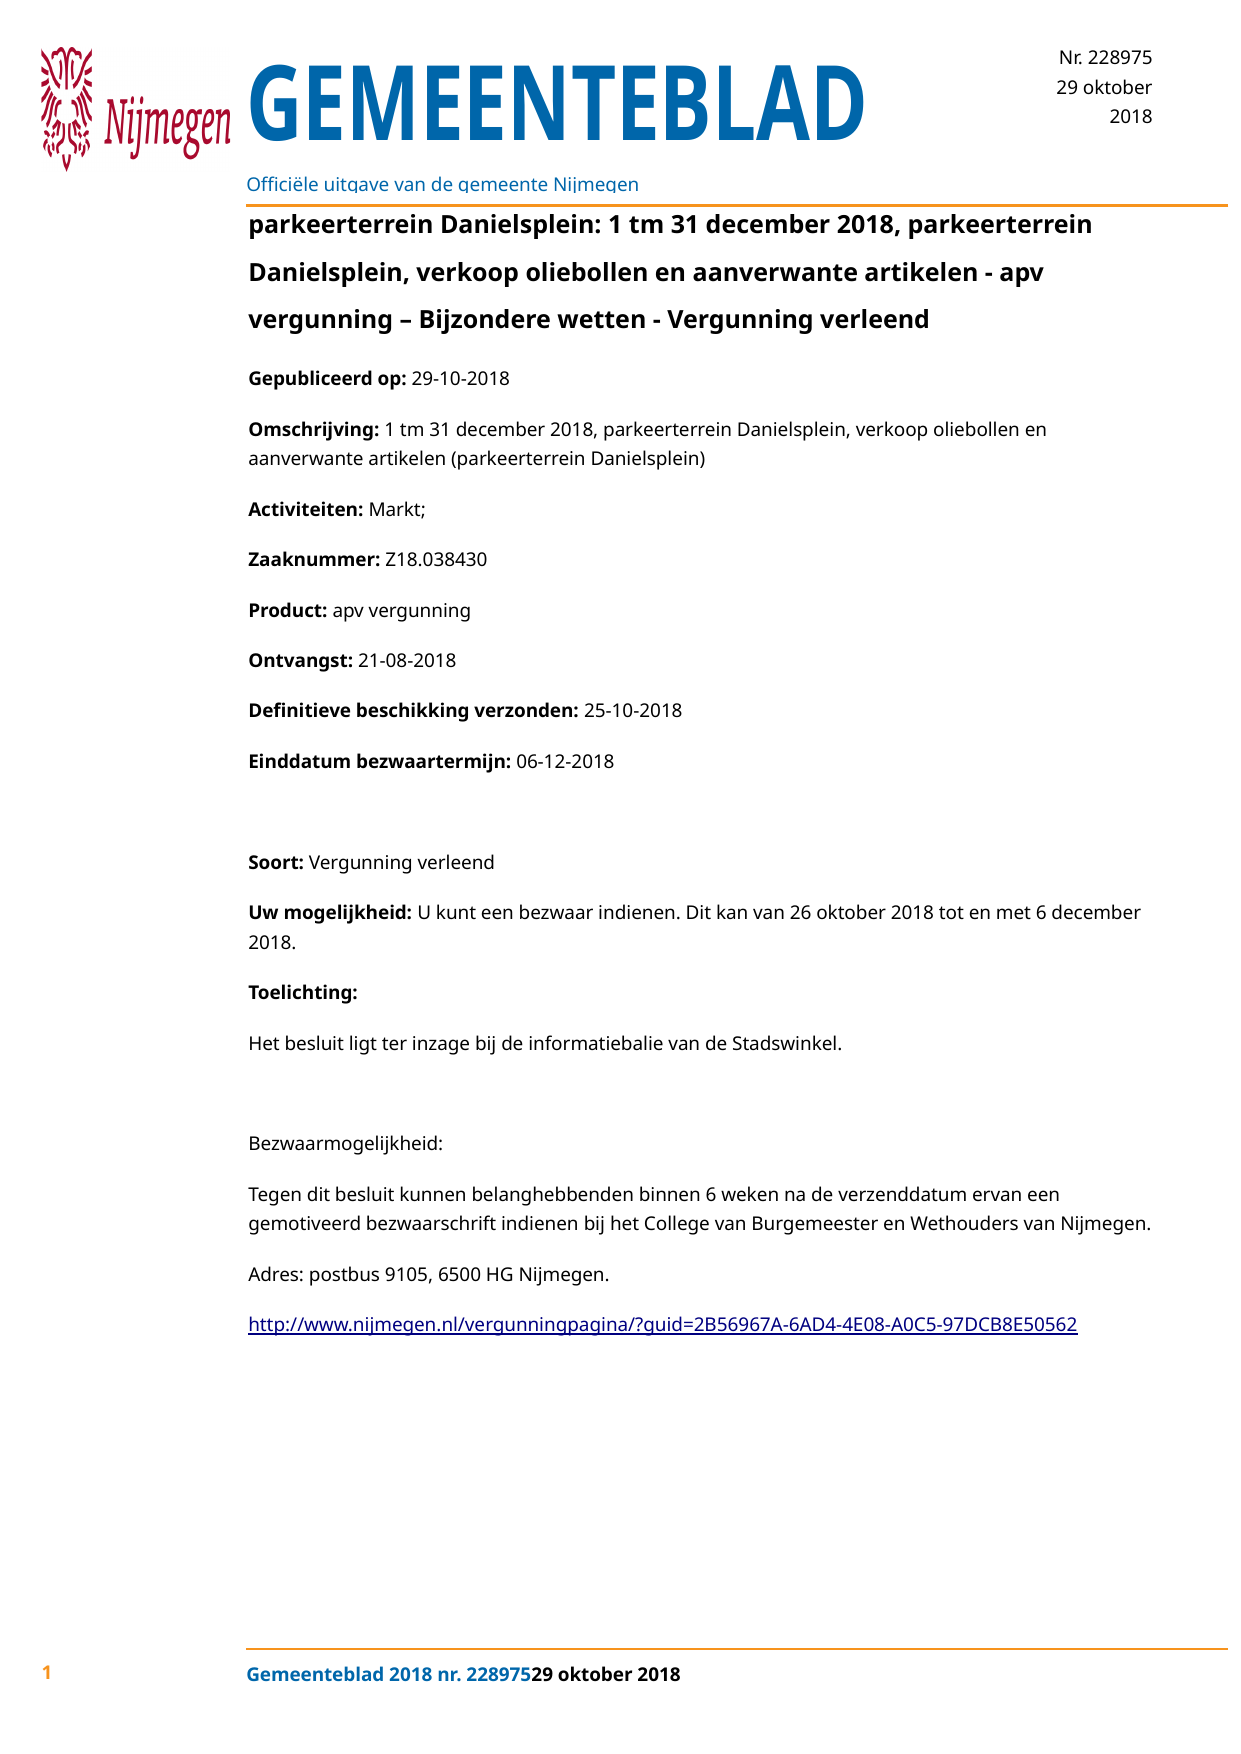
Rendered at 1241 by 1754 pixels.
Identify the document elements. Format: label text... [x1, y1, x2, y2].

text Activiteiten: Markt; [248, 496, 1152, 522]
text Gepubliceerd op: 29-10-2018 [248, 366, 1152, 391]
text Product: apv vergunning [248, 597, 1152, 622]
text Bezwaarmogelijkheid: [248, 1131, 1152, 1156]
text Toelichting: [248, 979, 1152, 1005]
text Ontvangst: 21-08-2018 [248, 647, 1152, 673]
text Zaaknummer: Z18.038430 [248, 546, 1152, 572]
text Het besluit ligt ter inzage bij de informatiebalie van de Stadswinkel. [248, 1030, 1152, 1055]
text Einddatum bezwaartermijn: 06-12-2018 [248, 748, 1152, 774]
text Omschrijving: 1 tm 31 december 2018, parkeerterrein Danielsplein, verkoop oliebollen en aanverwante artikelen (parkeerterrein Danielsplein) [248, 416, 1152, 471]
text Definitieve beschikking verzonden: 25-10-2018 [248, 698, 1152, 723]
text http://www.nijmegen.nl/vergunningpagina/?guid=2B56967A-6AD4-4E08-A0C5-97DCB8E50562 [248, 1311, 1152, 1337]
text Soort: Vergunning verleend [248, 849, 1152, 874]
picture [41, 47, 231, 172]
text Uw mogelijkheid: U kunt een bezwaar indienen. Dit kan van 26 oktober 2018 tot en met 6 december 2018. [248, 899, 1152, 954]
text Adres: postbus 9105, 6500 HG Nijmegen. [248, 1261, 1152, 1287]
text Tegen dit besluit kunnen belanghebbenden binnen 6 weken na de verzenddatum ervan een gemotiveerd bezwaarschrift indienen bij het College van Burgemeester en Wethouders van Nijmegen. [248, 1181, 1152, 1236]
text parkeerterrein Danielsplein: 1 tm 31 december 2018, parkeerterrein Danielsplein, verkoop oliebollen en aanverwante artikelen - apv vergunning – Bijzondere wetten - Vergunning verleend [248, 207, 1152, 336]
